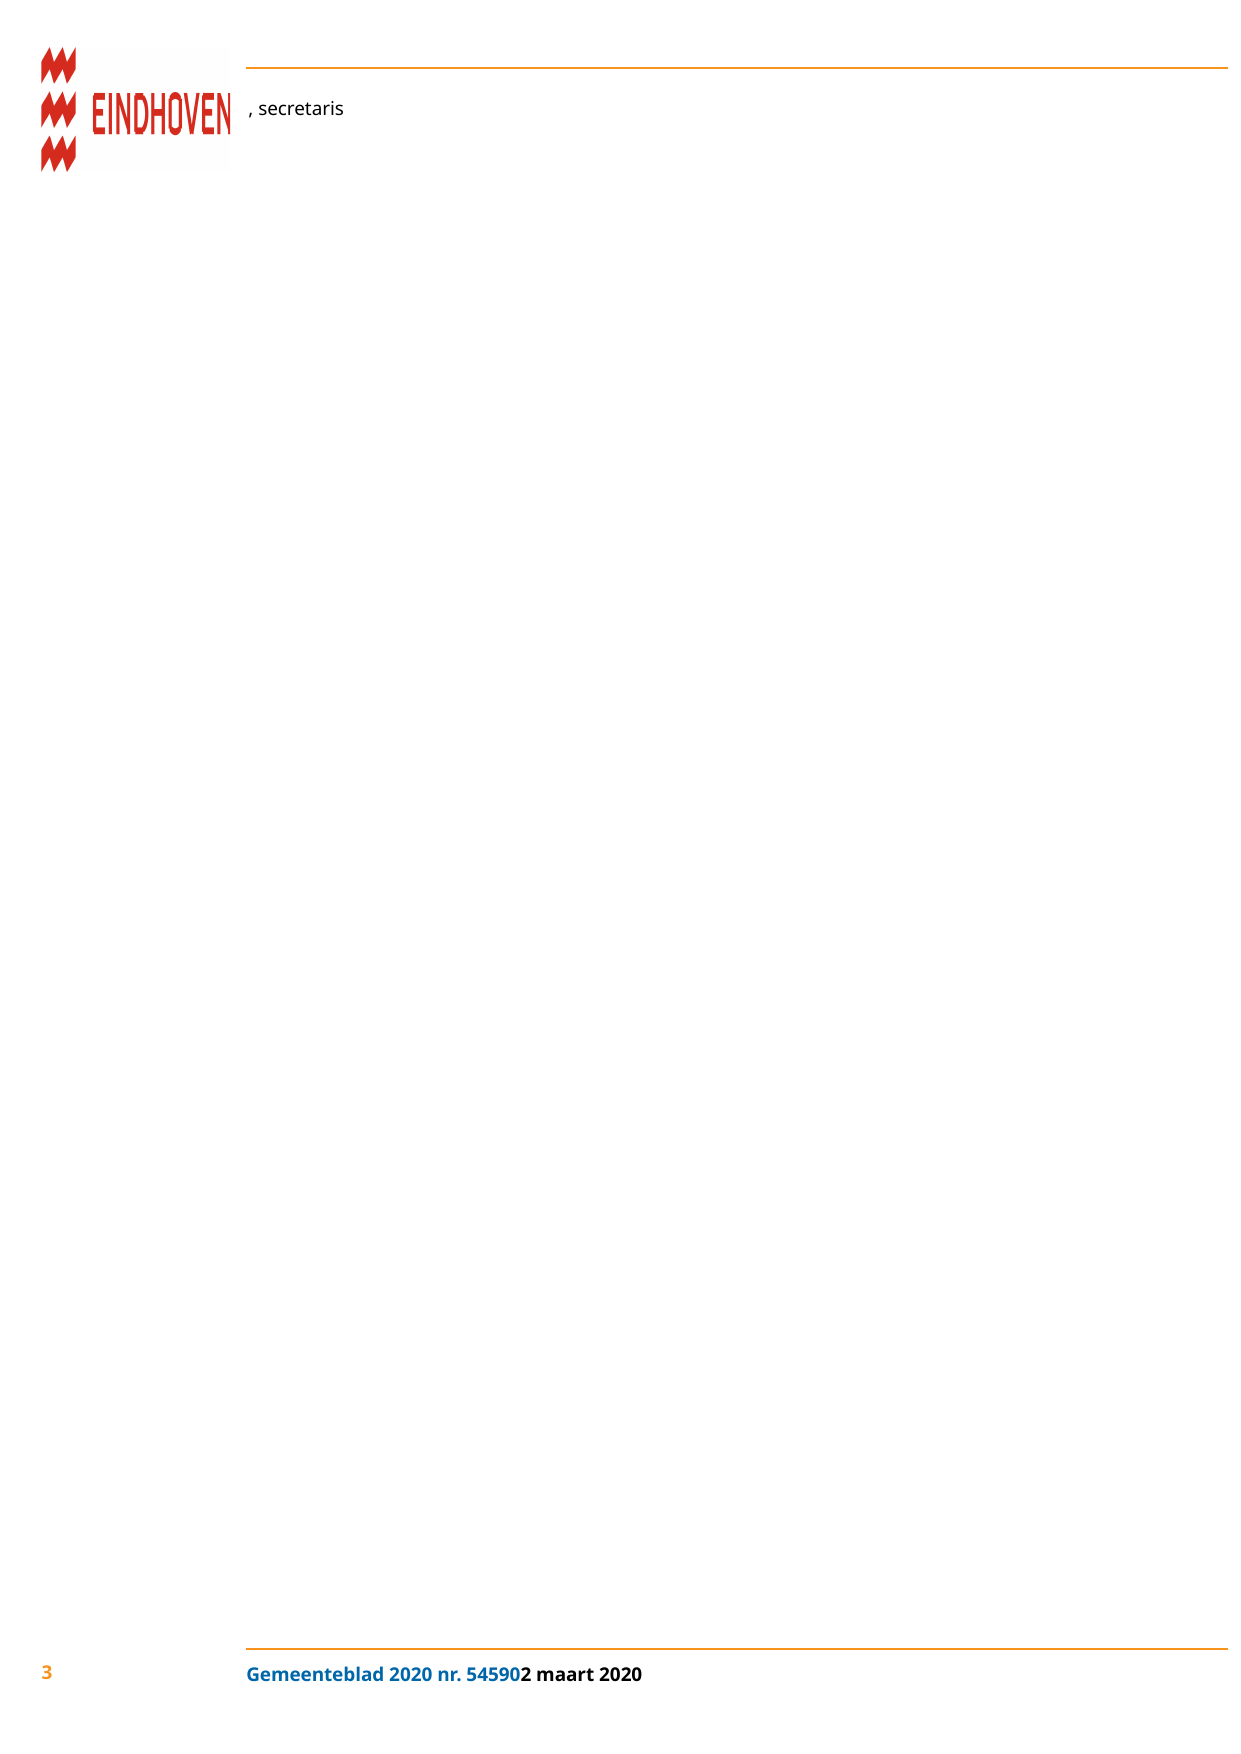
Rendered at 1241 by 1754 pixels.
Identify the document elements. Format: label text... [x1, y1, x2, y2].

picture [41, 47, 231, 172]
text , secretaris [248, 95, 1152, 121]
